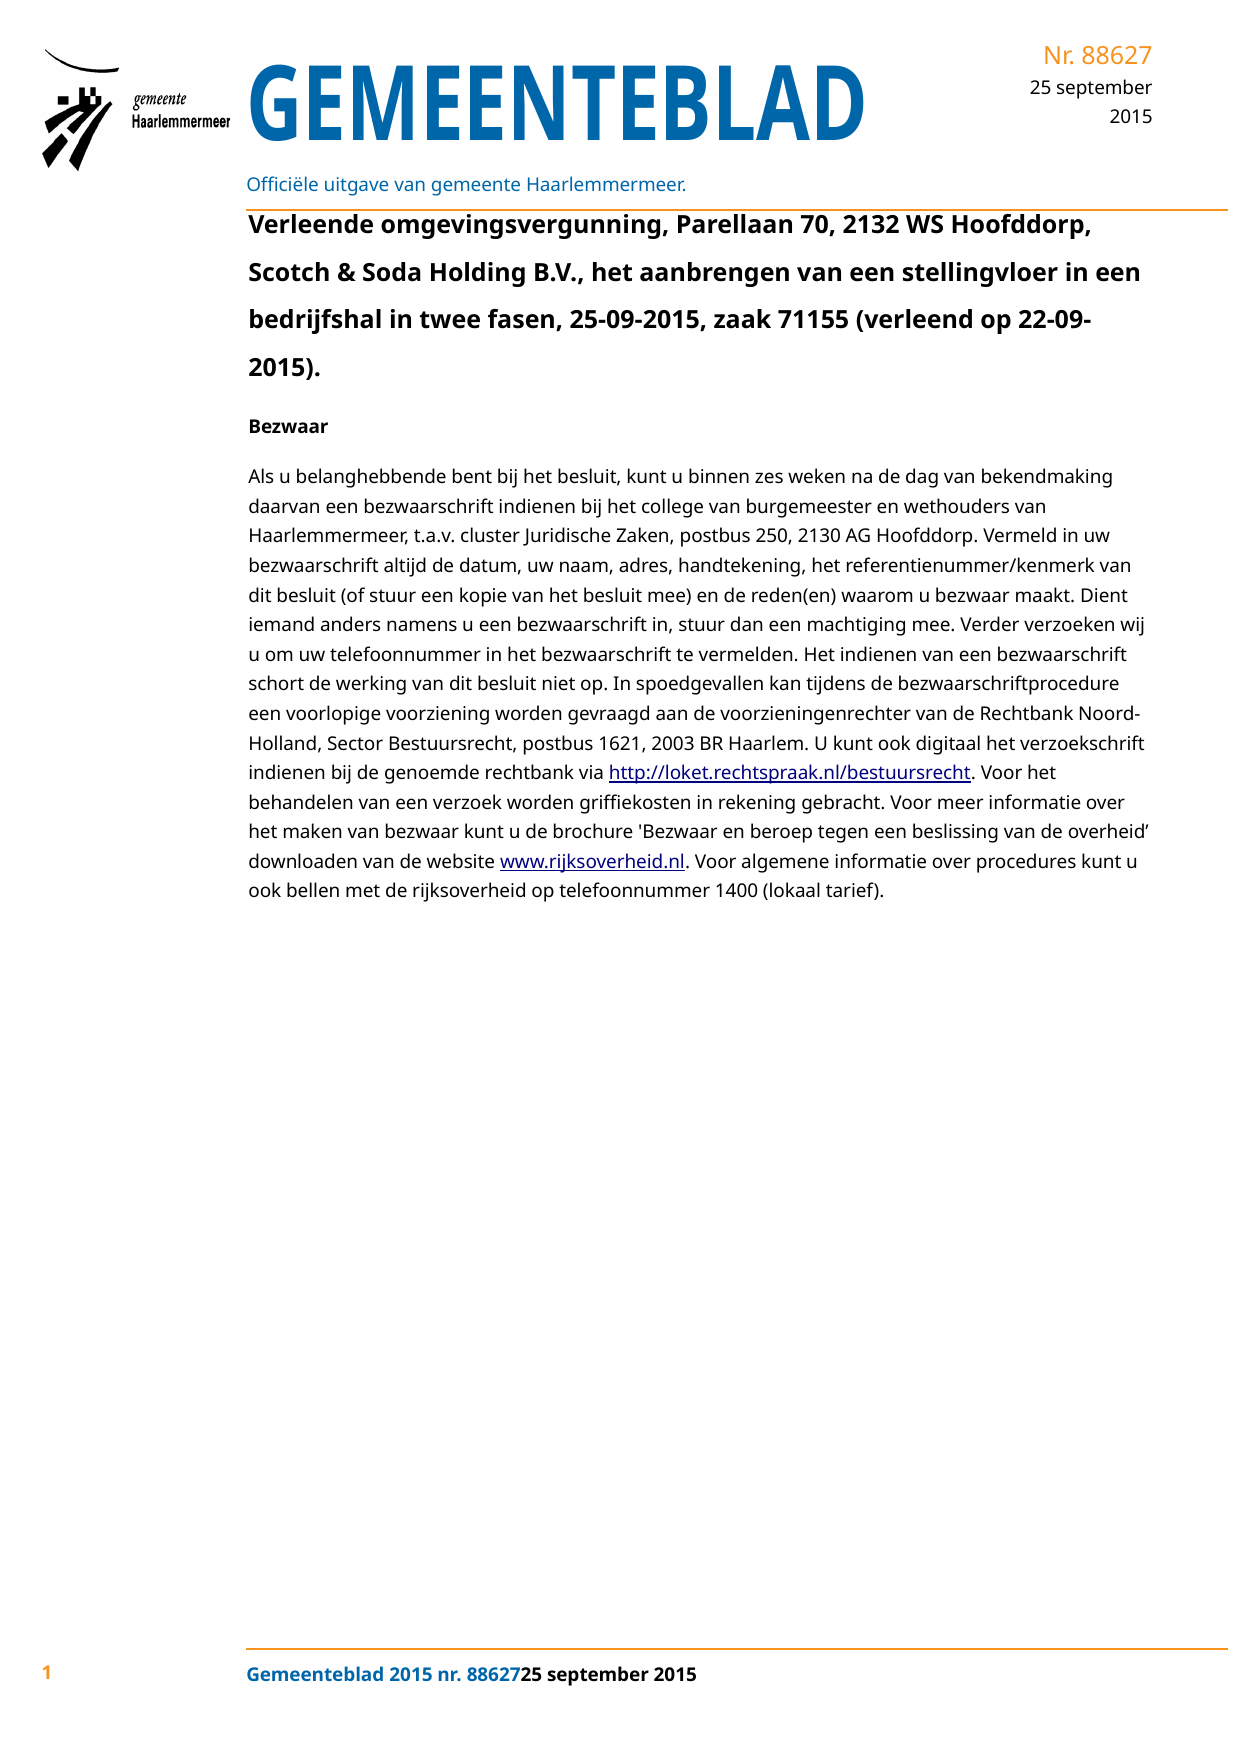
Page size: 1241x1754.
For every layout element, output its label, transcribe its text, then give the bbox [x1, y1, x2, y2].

picture [41, 47, 231, 172]
text Bezwaar [248, 413, 1152, 439]
text Als u belanghebbende bent bij het besluit, kunt u binnen zes weken na de dag van bekendmaking daarvan een bezwaarschrift indienen bij het college van burgemeester en wethouders van Haarlemmermeer, t.a.v. cluster Juridische Zaken, postbus 250, 2130 AG Hoofddorp. Vermeld in uw bezwaarschrift altijd de datum, uw naam, adres, handtekening, het referentienummer/kenmerk van dit besluit (of stuur een kopie van het besluit mee) en de reden(en) waarom u bezwaar maakt. Dient iemand anders namens u een bezwaarschrift in, stuur dan een machtiging mee. Verder verzoeken wij u om uw telefoonnummer in het bezwaarschrift te vermelden. Het indienen van een bezwaarschrift schort de werking van dit besluit niet op. In spoedgevallen kan tijdens de bezwaarschriftprocedure een voorlopige voorziening worden gevraagd aan de voorzieningenrechter van de Rechtbank Noord-Holland, Sector Bestuursrecht, postbus 1621, 2003 BR Haarlem. U kunt ook digitaal het verzoekschrift indienen bij de genoemde rechtbank via http://loket.rechtspraak.nl/bestuursrecht. Voor het behandelen van een verzoek worden griffiekosten in rekening gebracht. Voor meer informatie over het maken van bezwaar kunt u de brochure 'Bezwaar en beroep tegen een beslissing van de overheid’ downloaden van de website www.rijksoverheid.nl. Voor algemene informatie over procedures kunt u ook bellen met de rijksoverheid op telefoonnummer 1400 (lokaal tarief). [248, 463, 1152, 903]
text Verleende omgevingsvergunning, Parellaan 70, 2132 WS Hoofddorp, Scotch & Soda Holding B.V., het aanbrengen van een stellingvloer in een bedrijfshal in twee fasen, 25-09-2015, zaak 71155 (verleend op 22-09-2015). [248, 211, 1152, 384]
